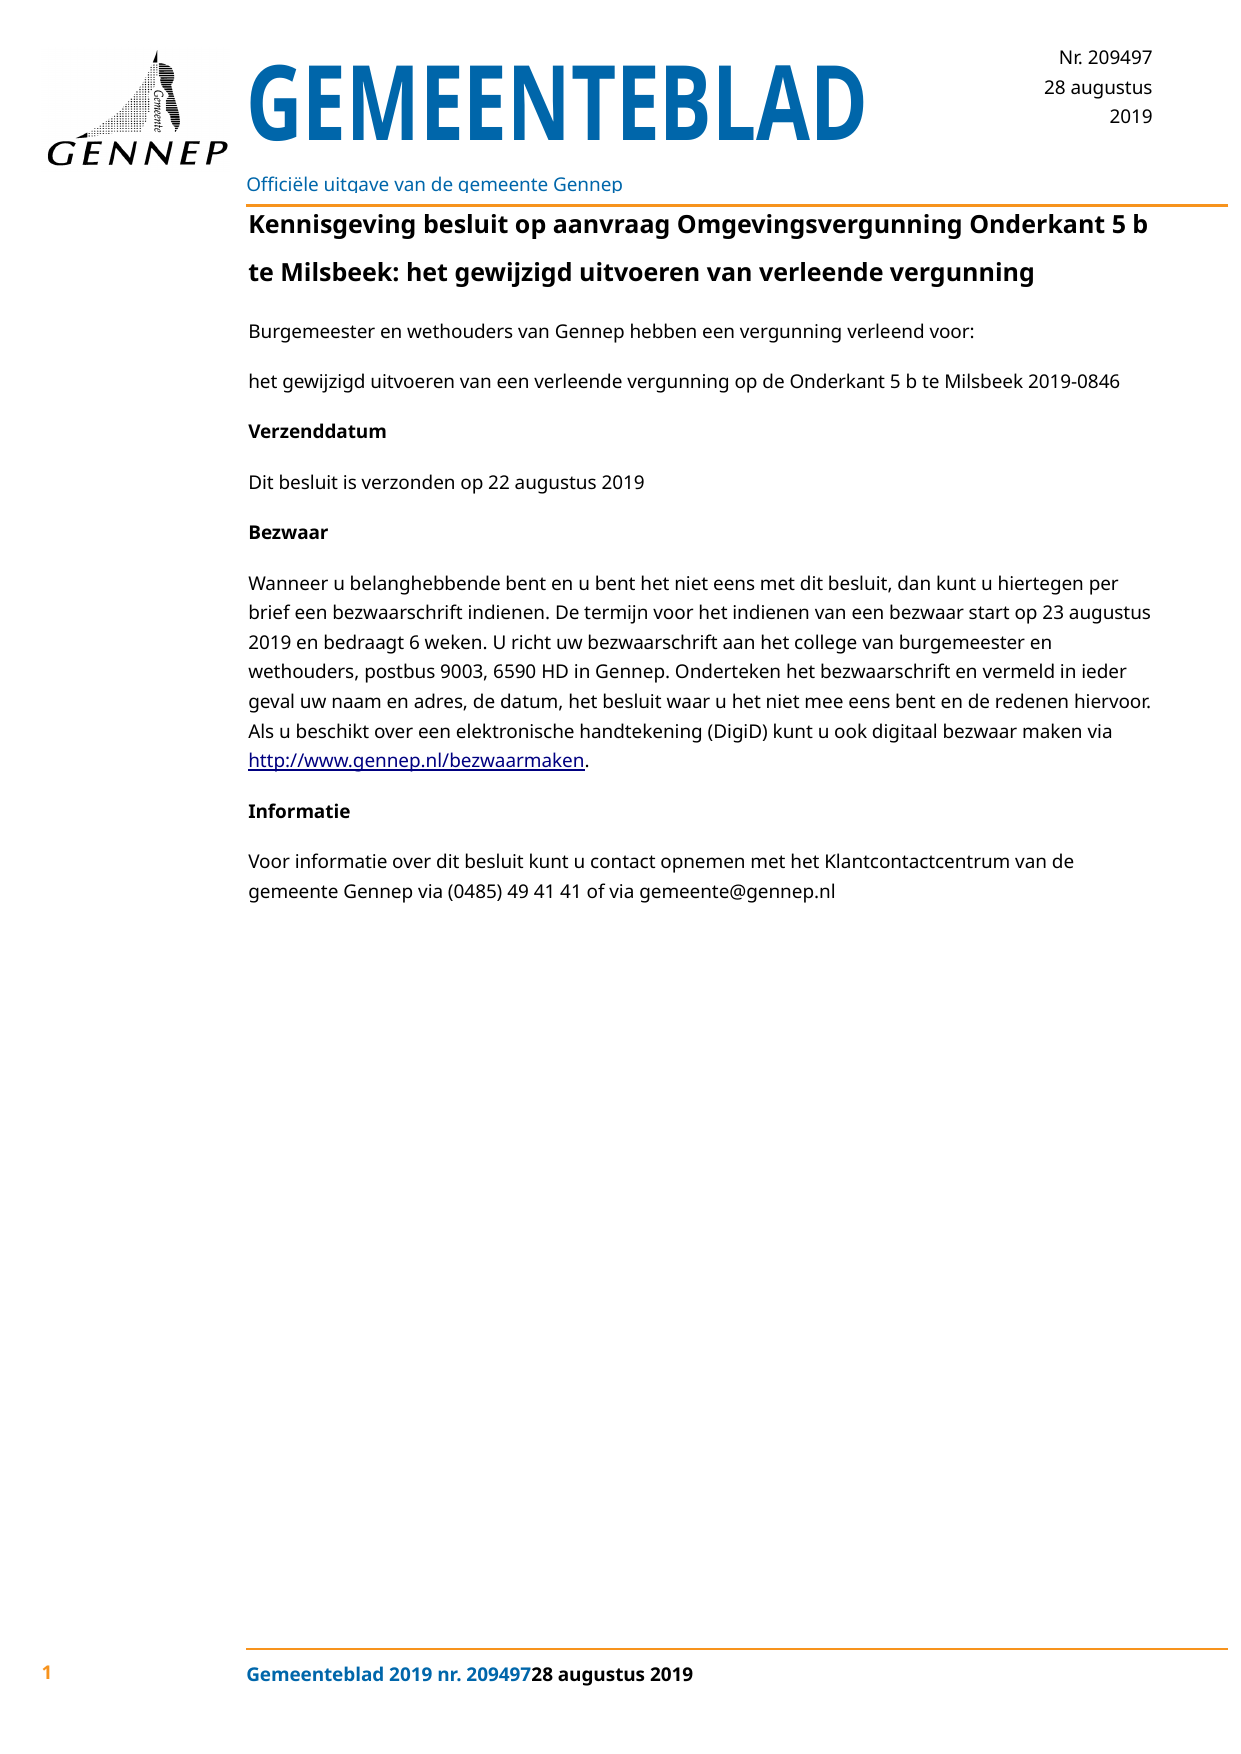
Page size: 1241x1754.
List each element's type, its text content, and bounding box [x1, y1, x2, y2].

text het gewijzigd uitvoeren van een verleende vergunning op de Onderkant 5 b te Milsbeek 2019-0846 [248, 368, 1152, 394]
text Verzenddatum [248, 419, 1152, 444]
text Voor informatie over dit besluit kunt u contact opnemen met het Klantcontactcentrum van de gemeente Gennep via (0485) 49 41 41 of via gemeente@gennep.nl [248, 848, 1152, 904]
text Dit besluit is verzonden op 22 augustus 2019 [248, 469, 1152, 495]
picture [41, 47, 231, 172]
text Wanneer u belanghebbende bent en u bent het niet eens met dit besluit, dan kunt u hiertegen per brief een bezwaarschrift indienen. De termijn voor het indienen van een bezwaar start op 23 augustus 2019 en bedraagt 6 weken. U richt uw bezwaarschrift aan het college van burgemeester en wethouders, postbus 9003, 6590 HD in Gennep. Onderteken het bezwaarschrift en vermeld in ieder geval uw naam en adres, de datum, het besluit waar u het niet mee eens bent en de redenen hiervoor. Als u beschikt over een elektronische handtekening (DigiD) kunt u ook digitaal bezwaar maken via http://www.gennep.nl/bezwaarmaken. [248, 570, 1152, 773]
text Bezwaar [248, 519, 1152, 545]
text Burgemeester en wethouders van Gennep hebben een vergunning verleend voor: [248, 318, 1152, 344]
text Kennisgeving besluit op aanvraag Omgevingsvergunning Onderkant 5 b te Milsbeek: het gewijzigd uitvoeren van verleende vergunning [248, 207, 1152, 288]
text Informatie [248, 798, 1152, 824]
